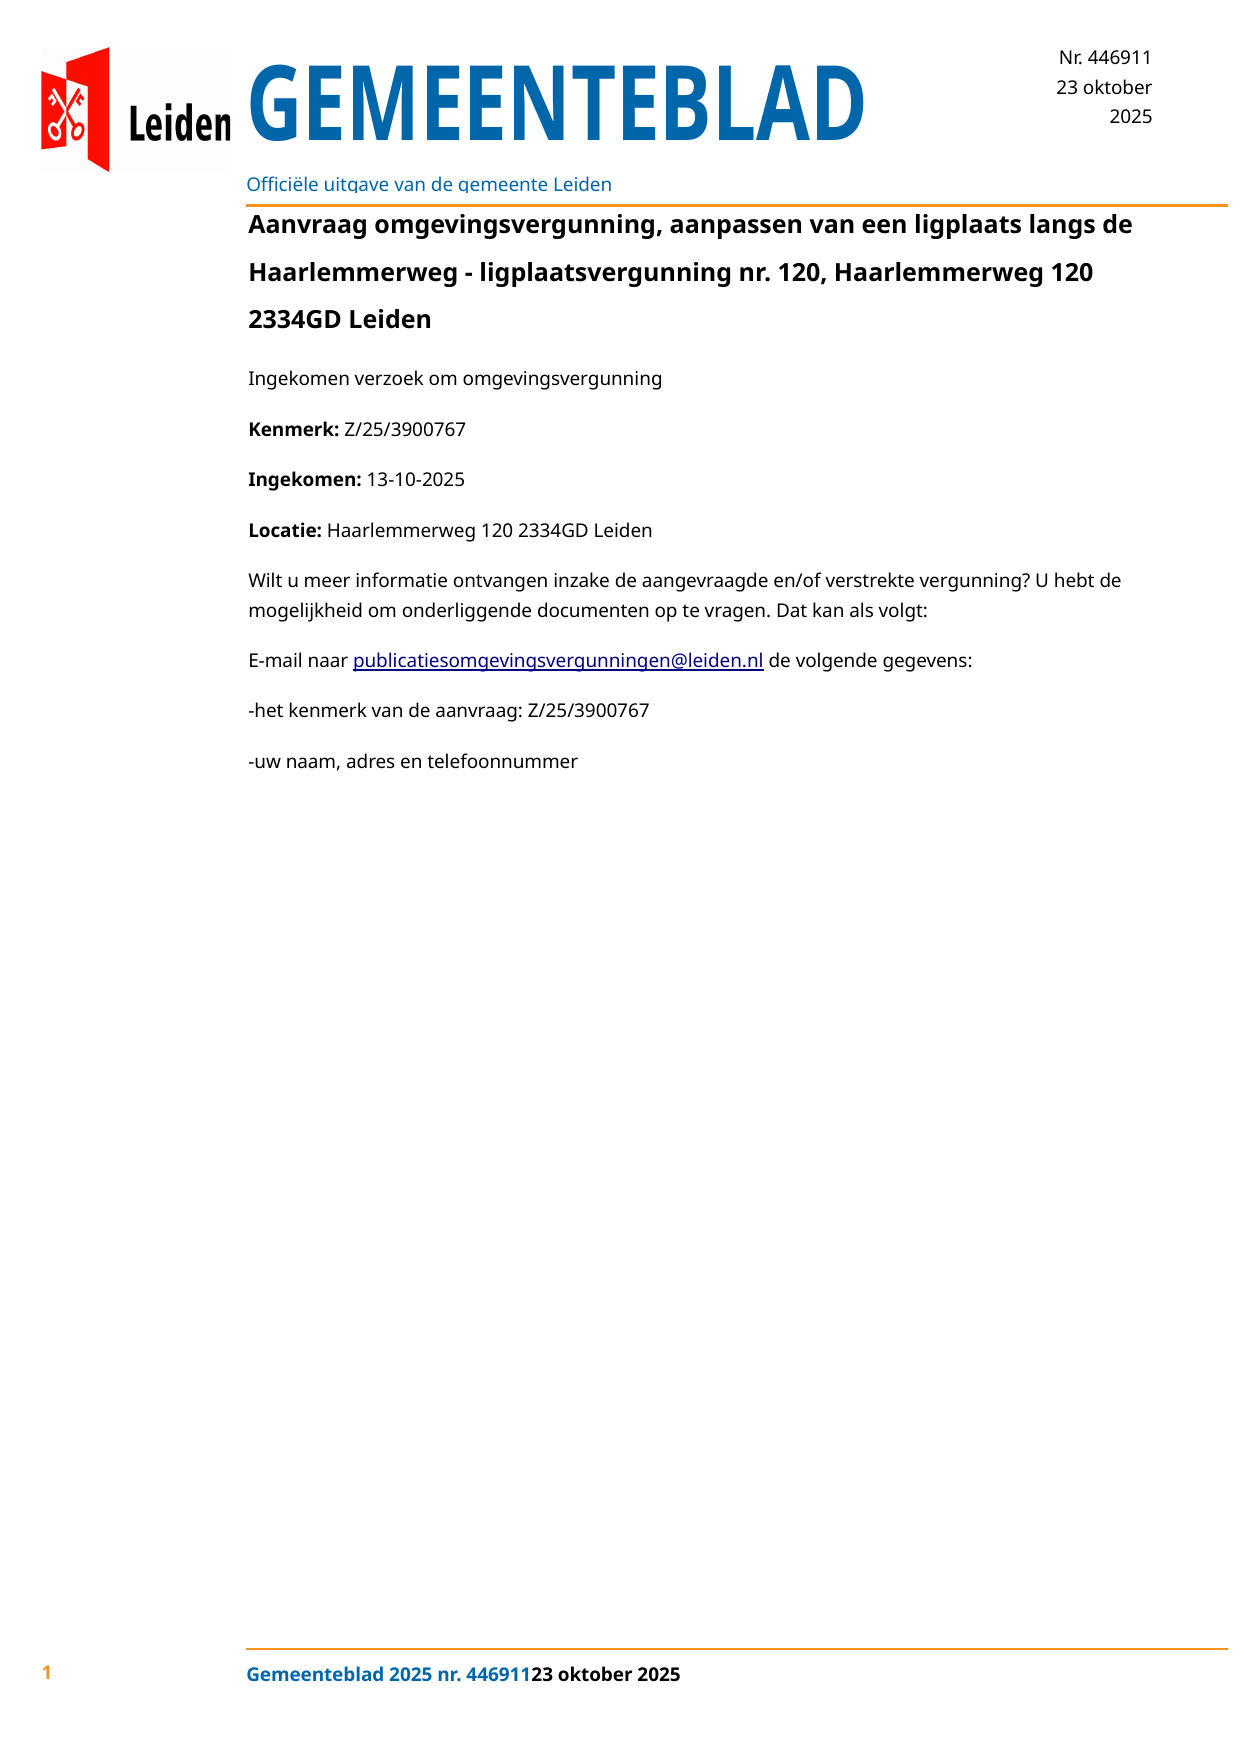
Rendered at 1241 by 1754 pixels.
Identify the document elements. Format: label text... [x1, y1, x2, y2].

text Ingekomen verzoek om omgevingsvergunning [248, 366, 1152, 391]
text Locatie: Haarlemmerweg 120 2334GD Leiden [248, 517, 1152, 542]
text Kenmerk: Z/25/3900767 [248, 416, 1152, 442]
text E-mail naar publicatiesomgevingsvergunningen@leiden.nl de volgende gegevens: [248, 647, 1152, 673]
text Wilt u meer informatie ontvangen inzake de aangevraagde en/of verstrekte vergunning? U hebt de mogelijkheid om onderliggende documenten op te vragen. Dat kan als volgt: [248, 567, 1152, 622]
text Aanvraag omgevingsvergunning, aanpassen van een ligplaats langs de Haarlemmerweg - ligplaatsvergunning nr. 120, Haarlemmerweg 120 2334GD Leiden [248, 207, 1152, 336]
text Ingekomen: 13-10-2025 [248, 466, 1152, 492]
text -uw naam, adres en telefoonnummer [248, 748, 1152, 774]
picture [41, 47, 231, 172]
text -het kenmerk van de aanvraag: Z/25/3900767 [248, 698, 1152, 723]
